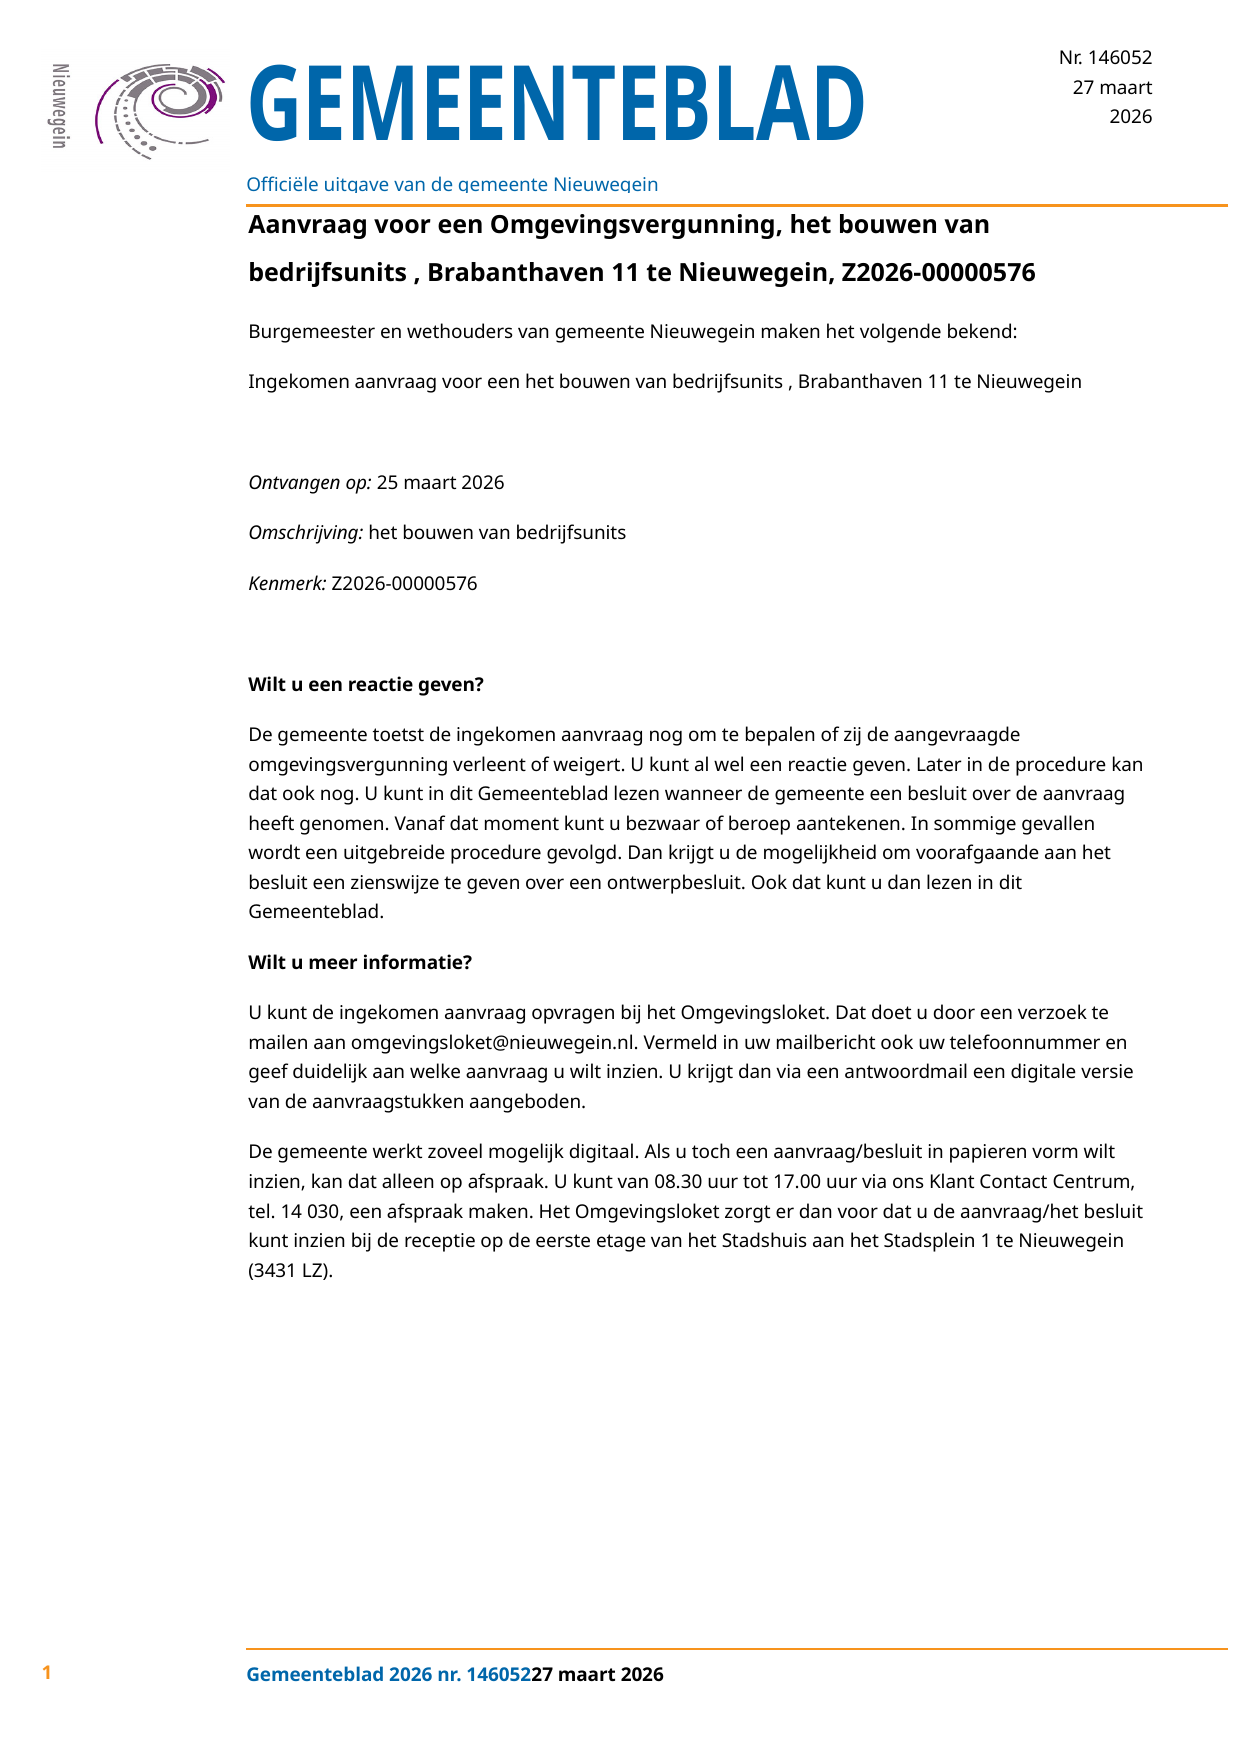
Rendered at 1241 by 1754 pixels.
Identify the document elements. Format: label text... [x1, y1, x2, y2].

text Ontvangen op: 25 maart 2026 [248, 469, 1152, 495]
text Aanvraag voor een Omgevingsvergunning, het bouwen van bedrijfsunits , Brabanthaven 11 te Nieuwegein, Z2026-00000576 [248, 207, 1152, 288]
picture [41, 47, 231, 172]
text Omschrijving: het bouwen van bedrijfsunits [248, 519, 1152, 545]
text U kunt de ingekomen aanvraag opvragen bij het Omgevingsloket. Dat doet u door een verzoek te mailen aan omgevingsloket@nieuwegein.nl. Vermeld in uw mailbericht ook uw telefoonnummer en geef duidelijk aan welke aanvraag u wilt inzien. U krijgt dan via een antwoordmail een digitale versie van de aanvraagstukken aangeboden. [248, 999, 1152, 1114]
text Kenmerk: Z2026-00000576 [248, 570, 1152, 596]
text Ingekomen aanvraag voor een het bouwen van bedrijfsunits , Brabanthaven 11 te Nieuwegein [248, 368, 1152, 394]
text Wilt u meer informatie? [248, 949, 1152, 975]
text De gemeente werkt zoveel mogelijk digitaal. Als u toch een aanvraag/besluit in papieren vorm wilt inzien, kan dat alleen op afspraak. U kunt van 08.30 uur tot 17.00 uur via ons Klant Contact Centrum, tel. 14 030, een afspraak maken. Het Omgevingsloket zorgt er dan voor dat u de aanvraag/het besluit kunt inzien bij de receptie op de eerste etage van het Stadshuis aan het Stadsplein 1 te Nieuwegein (3431 LZ). [248, 1139, 1152, 1283]
text Wilt u een reactie geven? [248, 671, 1152, 697]
text De gemeente toetst de ingekomen aanvraag nog om te bepalen of zij de aangevraagde omgevingsvergunning verleent of weigert. U kunt al wel een reactie geven. Later in de procedure kan dat ook nog. U kunt in dit Gemeenteblad lezen wanneer de gemeente een besluit over de aanvraag heeft genomen. Vanaf dat moment kunt u bezwaar of beroep aantekenen. In sommige gevallen wordt een uitgebreide procedure gevolgd. Dan krijgt u de mogelijkheid om voorafgaande aan het besluit een zienswijze te geven over een ontwerpbesluit. Ook dat kunt u dan lezen in dit Gemeenteblad. [248, 721, 1152, 924]
text Burgemeester en wethouders van gemeente Nieuwegein maken het volgende bekend: [248, 318, 1152, 344]
